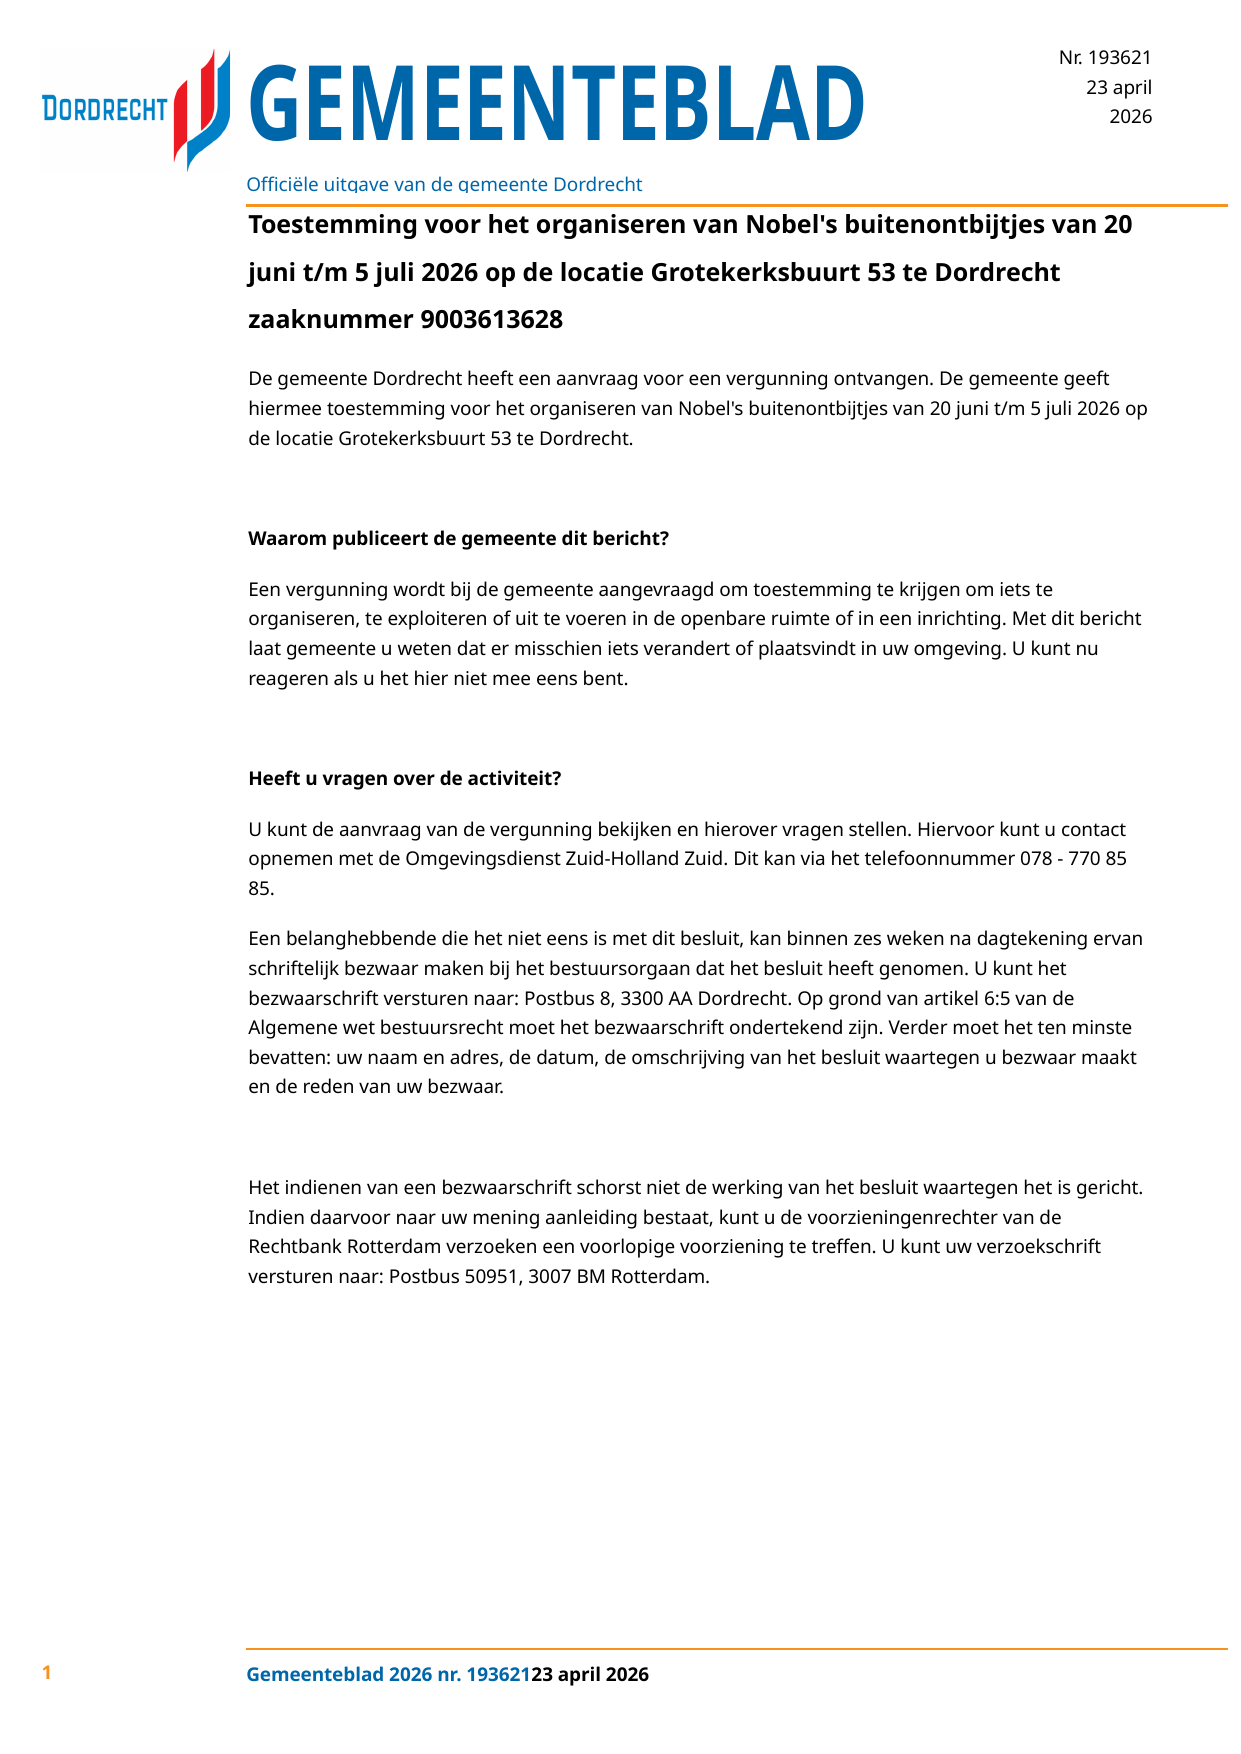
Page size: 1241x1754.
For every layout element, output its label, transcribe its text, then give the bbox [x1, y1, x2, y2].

text U kunt de aanvraag van de vergunning bekijken en hierover vragen stellen. Hiervoor kunt u contact opnemen met de Omgevingsdienst Zuid-Holland Zuid. Dit kan via het telefoonnummer 078 - 770 85 85. [248, 816, 1152, 901]
text De gemeente Dordrecht heeft een aanvraag voor een vergunning ontvangen. De gemeente geeft hiermee toestemming voor het organiseren van Nobel's buitenontbijtjes van 20 juni t/m 5 juli 2026 op de locatie Grotekerksbuurt 53 te Dordrecht. [248, 366, 1152, 450]
text Toestemming voor het organiseren van Nobel's buitenontbijtjes van 20 juni t/m 5 juli 2026 op de locatie Grotekerksbuurt 53 te Dordrecht zaaknummer 9003613628 [248, 207, 1152, 336]
picture [41, 47, 231, 172]
text Een belanghebbende die het niet eens is met dit besluit, kan binnen zes weken na dagtekening ervan schriftelijk bezwaar maken bij het bestuursorgaan dat het besluit heeft genomen. U kunt het bezwaarschrift versturen naar: Postbus 8, 3300 AA Dordrecht. Op grond van artikel 6:5 van de Algemene wet bestuursrecht moet het bezwaarschrift ondertekend zijn. Verder moet het ten minste bevatten: uw naam en adres, de datum, de omschrijving van het besluit waartegen u bezwaar maakt en de reden van uw bezwaar. [248, 926, 1152, 1099]
text Een vergunning wordt bij de gemeente aangevraagd om toestemming te krijgen om iets te organiseren, te exploiteren of uit te voeren in de openbare ruimte of in een inrichting. Met dit bericht laat gemeente u weten dat er misschien iets verandert of plaatsvindt in uw omgeving. U kunt nu reageren als u het hier niet mee eens bent. [248, 576, 1152, 690]
text Heeft u vragen over de activiteit? [248, 766, 1152, 791]
text Waarom publiceert de gemeente dit bericht? [248, 526, 1152, 551]
text Het indienen van een bezwaarschrift schorst niet de werking van het besluit waartegen het is gericht. Indien daarvoor naar uw mening aanleiding bestaat, kunt u de voorzieningenrechter van de Rechtbank Rotterdam verzoeken een voorlopige voorziening te treffen. U kunt uw verzoekschrift versturen naar: Postbus 50951, 3007 BM Rotterdam. [248, 1174, 1152, 1289]
